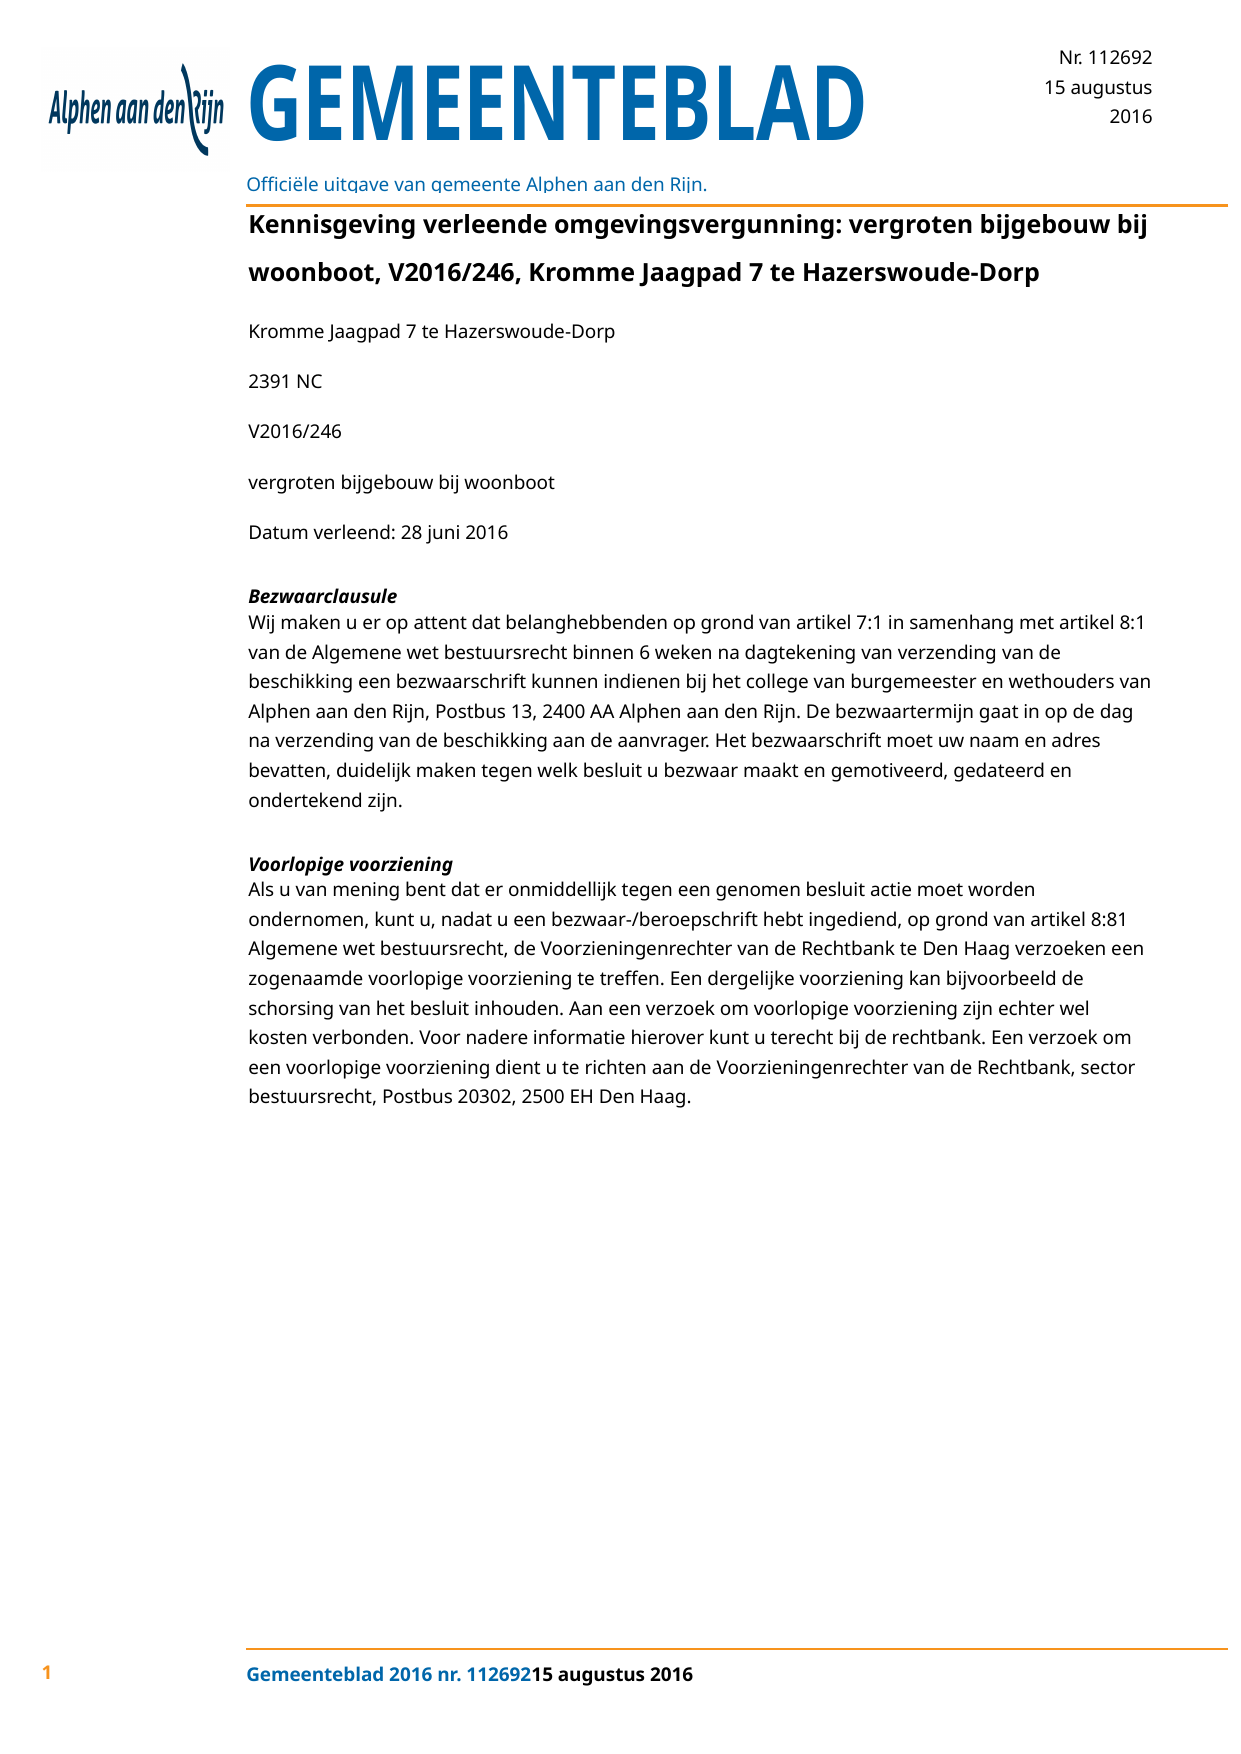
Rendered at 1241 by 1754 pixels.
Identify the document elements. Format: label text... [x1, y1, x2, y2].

text 2391 NC [248, 368, 1152, 394]
text Kennisgeving verleende omgevingsvergunning: vergroten bijgebouw bij woonboot, V2016/246, Kromme Jaagpad 7 te Hazerswoude-Dorp [248, 207, 1152, 288]
text Datum verleend: 28 juni 2016 [248, 519, 1152, 545]
text Als u van mening bent dat er onmiddellijk tegen een genomen besluit actie moet worden ondernomen, kunt u, nadat u een bezwaar-/beroepschrift hebt ingediend, op grond van artikel 8:81 Algemene wet bestuursrecht, de Voorzieningenrechter van de Rechtbank te Den Haag verzoeken een zogenaamde voorlopige voorziening te treffen. Een dergelijke voorziening kan bijvoorbeeld de schorsing van het besluit inhouden. Aan een verzoek om voorlopige voorziening zijn echter wel kosten verbonden. Voor nadere informatie hierover kunt u terecht bij de rechtbank. Een verzoek om een voorlopige voorziening dient u te richten aan de Voorzieningenrechter van de Rechtbank, sector bestuursrecht, Postbus 20302, 2500 EH Den Haag. [248, 876, 1152, 1109]
picture [41, 47, 231, 172]
text Wij maken u er op attent dat belanghebbenden op grond van artikel 7:1 in samenhang met artikel 8:1 van de Algemene wet bestuursrecht binnen 6 weken na dagtekening van verzending van de beschikking een bezwaarschrift kunnen indienen bij het college van burgemeester en wethouders van Alphen aan den Rijn, Postbus 13, 2400 AA Alphen aan den Rijn. De bezwaartermijn gaat in op de dag na verzending van de beschikking aan de aanvrager. Het bezwaarschrift moet uw naam en adres bevatten, duidelijk maken tegen welk besluit u bezwaar maakt en gemotiveerd, gedateerd en ondertekend zijn. [248, 609, 1152, 812]
text V2016/246 [248, 419, 1152, 444]
text Voorlopige voorziening [248, 851, 1152, 876]
text Bezwaarclausule [248, 583, 1152, 609]
text vergroten bijgebouw bij woonboot [248, 469, 1152, 495]
text Kromme Jaagpad 7 te Hazerswoude-Dorp [248, 318, 1152, 344]
